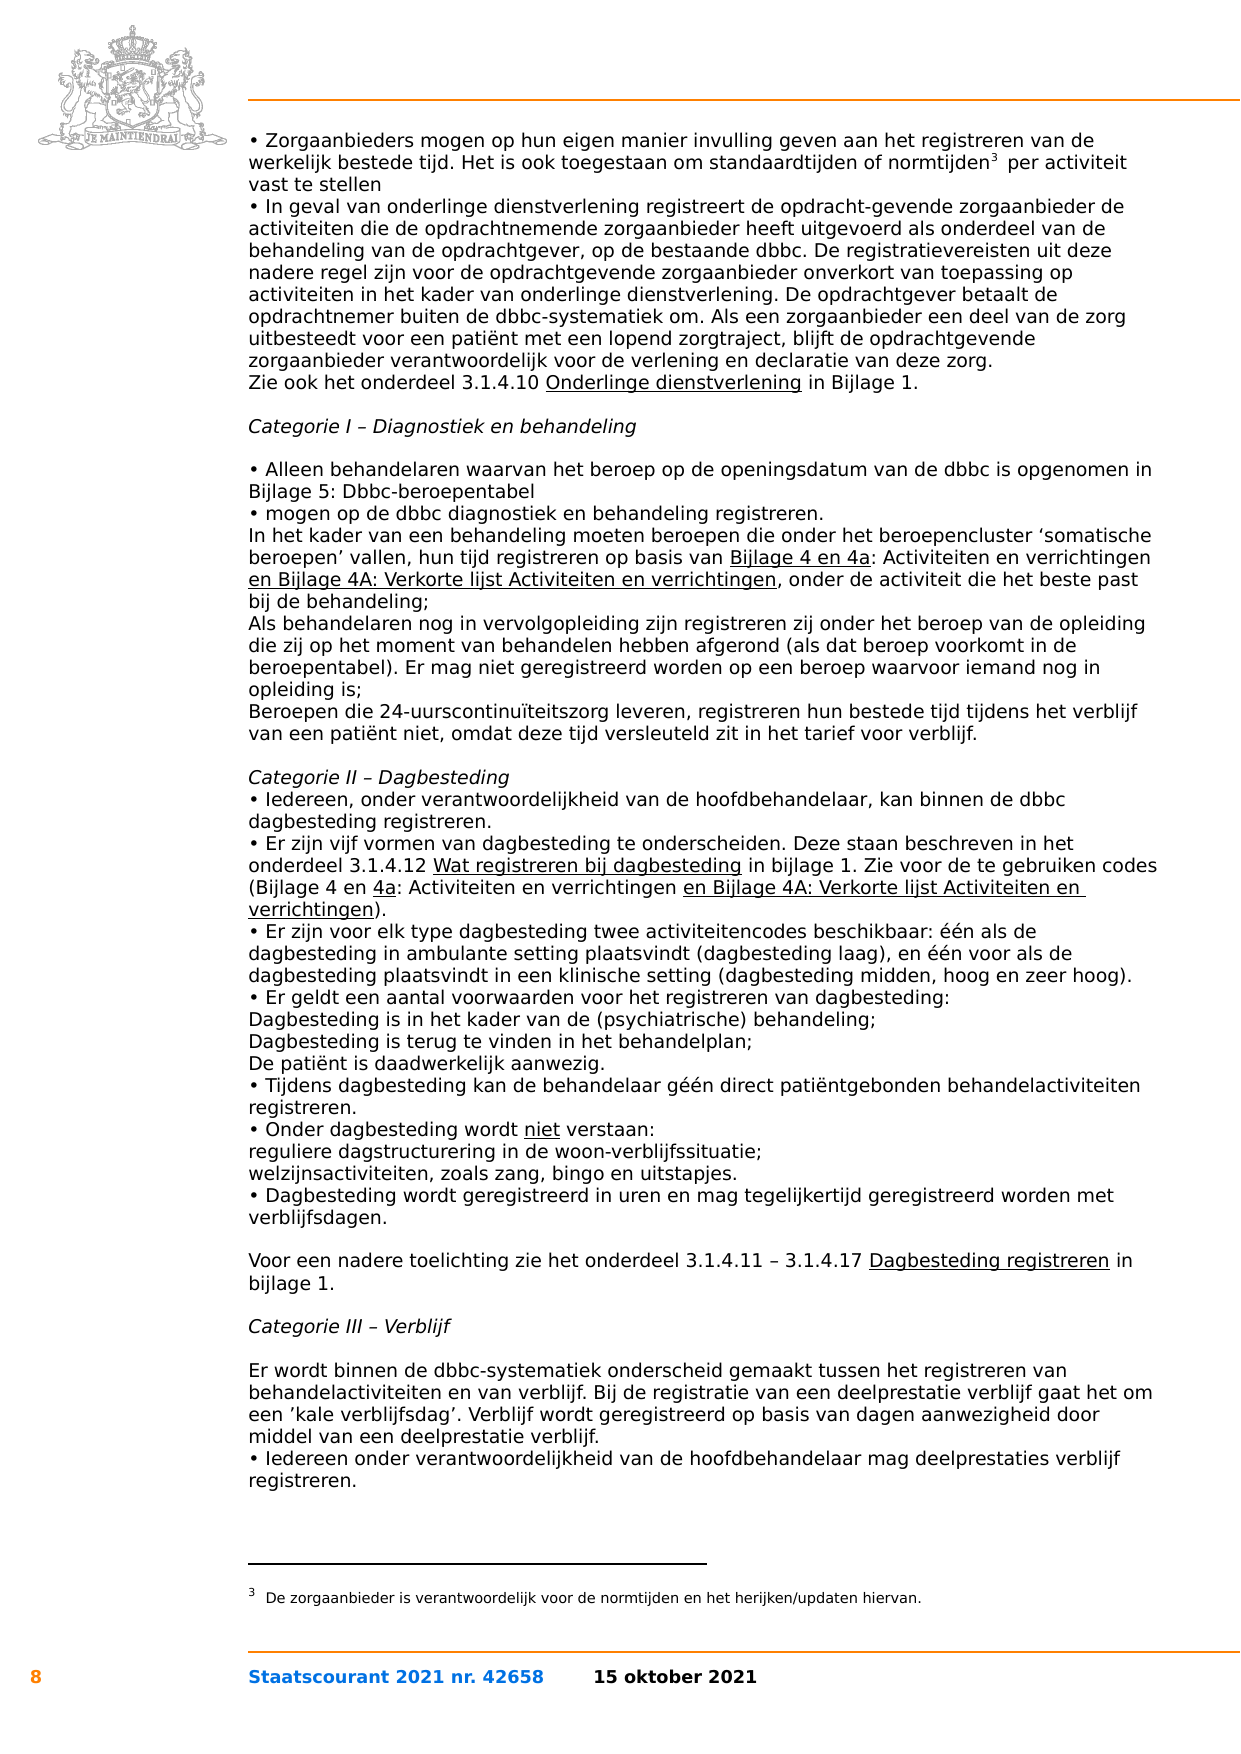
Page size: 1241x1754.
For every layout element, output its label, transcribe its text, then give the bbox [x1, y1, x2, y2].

text De patiënt is daadwerkelijk aanwezig. [248, 1053, 1163, 1075]
text • Dagbesteding wordt geregistreerd in uren en mag tegelijkertijd geregistreerd worden met verblijfsdagen. [248, 1184, 1163, 1228]
text • Iedereen, onder verantwoordelijkheid van de hoofdbehandelaar, kan binnen de dbbc dagbesteding registreren. [248, 789, 1163, 833]
text Voor een nadere toelichting zie het onderdeel 3.1.4.11 – 3.1.4.17 Dagbesteding registreren in bijlage 1. [248, 1250, 1163, 1294]
text In het kader van een behandeling moeten beroepen die onder het beroepencluster ‘somatische beroepen’ vallen, hun tijd registreren op basis van Bijlage 4 en 4a: Activiteiten en verrichtingen en Bijlage 4A: Verkorte lijst Activiteiten en verrichtingen, onder de activiteit die het beste past bij de behandeling; [248, 525, 1163, 613]
text • mogen op de dbbc diagnostiek en behandeling registreren. [248, 503, 1163, 525]
text • Er zijn vijf vormen van dagbesteding te onderscheiden. Deze staan beschreven in het onderdeel 3.1.4.12 Wat registreren bij dagbesteding in bijlage 1. Zie voor de te gebruiken codes (Bijlage 4 en 4a: Activiteiten en verrichtingen en Bijlage 4A: Verkorte lijst Activiteiten en verrichtingen). [248, 833, 1163, 921]
text Zie ook het onderdeel 3.1.4.10 Onderlinge dienstverlening in Bijlage 1. [248, 372, 1163, 394]
text welzijnsactiviteiten, zoals zang, bingo en uitstapjes. [248, 1163, 1163, 1184]
text Dagbesteding is terug te vinden in het behandelplan; [248, 1031, 1163, 1053]
text • Alleen behandelaren waarvan het beroep op de openingsdatum van de dbbc is opgenomen in Bijlage 5: Dbbc-beroepentabel [248, 459, 1163, 503]
text • Er zijn voor elk type dagbesteding twee activiteitencodes beschikbaar: één als de dagbesteding in ambulante setting plaatsvindt (dagbesteding laag), en één voor als de dagbesteding plaatsvindt in een klinische setting (dagbesteding midden, hoog en zeer hoog). [248, 921, 1163, 987]
text • Zorgaanbieders mogen op hun eigen manier invulling geven aan het registreren van de werkelijk bestede tijd. Het is ook toegestaan om standaardtijden of normtijden per activiteit vast te stellen [248, 130, 1163, 196]
text • Tijdens dagbesteding kan de behandelaar géén direct patiëntgebonden behandelactiviteiten registreren. [248, 1075, 1163, 1119]
subtitle Categorie II – Dagbesteding [248, 767, 1163, 789]
picture [38, 25, 227, 150]
subtitle Categorie III – Verblijf [248, 1316, 1163, 1338]
text Er wordt binnen de dbbc-systematiek onderscheid gemaakt tussen het registreren van behandelactiviteiten en van verblijf. Bij de registratie van een deelprestatie verblijf gaat het om een ’kale verblijfsdag’. Verblijf wordt geregistreerd op basis van dagen aanwezigheid door middel van een deelprestatie verblijf. [248, 1360, 1163, 1448]
subtitle Categorie I – Diagnostiek en behandeling [248, 416, 1163, 437]
text Dagbesteding is in het kader van de (psychiatrische) behandeling; [248, 1009, 1163, 1031]
text Beroepen die 24-uurscontinuïteitszorg leveren, registreren hun bestede tijd tijdens het verblijf van een patiënt niet, omdat deze tijd versleuteld zit in het tarief voor verblijf. [248, 701, 1163, 745]
text • In geval van onderlinge dienstverlening registreert de opdracht-gevende zorgaanbieder de activiteiten die de opdrachtnemende zorgaanbieder heeft uitgevoerd als onderdeel van de behandeling van de opdrachtgever, op de bestaande dbbc. De registratievereisten uit deze nadere regel zijn voor de opdrachtgevende zorgaanbieder onverkort van toepassing op activiteiten in het kader van onderlinge dienstverlening. De opdrachtgever betaalt de opdrachtnemer buiten de dbbc-systematiek om. Als een zorgaanbieder een deel van de zorg uitbesteedt voor een patiënt met een lopend zorgtraject, blijft de opdrachtgevende zorgaanbieder verantwoordelijk voor de verlening en declaratie van deze zorg. [248, 196, 1163, 372]
text • Onder dagbesteding wordt niet verstaan: [248, 1119, 1163, 1141]
text reguliere dagstructurering in de woon-verblijfssituatie; [248, 1141, 1163, 1163]
text De zorgaanbieder is verantwoordelijk voor de normtijden en het herijken/updaten hiervan. [248, 1586, 1163, 1608]
text • Er geldt een aantal voorwaarden voor het registreren van dagbesteding: [248, 987, 1163, 1009]
text • Iedereen onder verantwoordelijkheid van de hoofdbehandelaar mag deelprestaties verblijf registreren. [248, 1448, 1163, 1492]
text Als behandelaren nog in vervolgopleiding zijn registreren zij onder het beroep van de opleiding die zij op het moment van behandelen hebben afgerond (als dat beroep voorkomt in de beroepentabel). Er mag niet geregistreerd worden op een beroep waarvoor iemand nog in opleiding is; [248, 613, 1163, 701]
